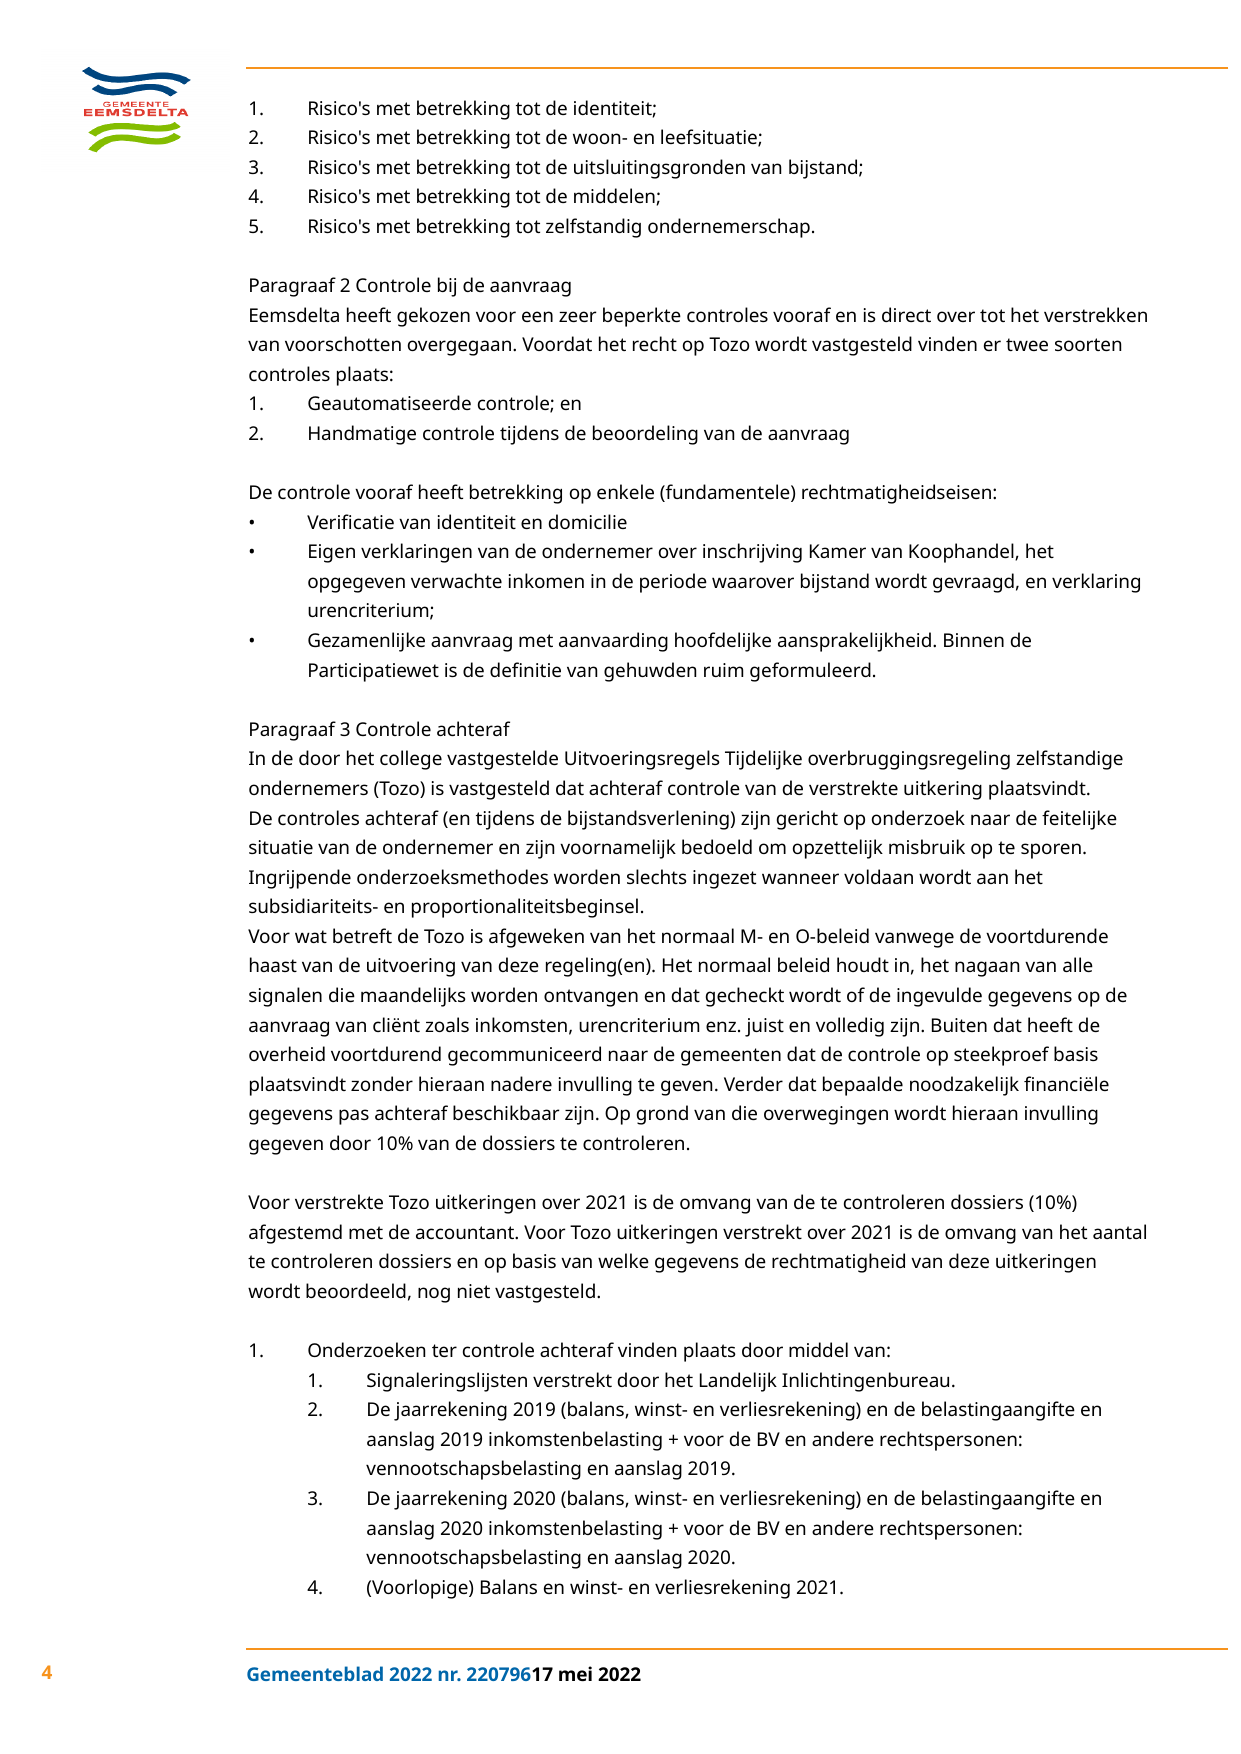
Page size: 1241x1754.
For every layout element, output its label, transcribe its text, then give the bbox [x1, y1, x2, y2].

text Voor wat betreft de Tozo is afgeweken van het normaal M- en O-beleid vanwege de voortdurende haast van de uitvoering van deze regeling(en). Het normaal beleid houdt in, het nagaan van alle signalen die maandelijks worden ontvangen en dat gecheckt wordt of de ingevulde gegevens op de aanvraag van cliënt zoals inkomsten, urencriterium enz. juist en volledig zijn. Buiten dat heeft de overheid voortdurend gecommuniceerd naar de gemeenten dat de controle op steekproef basis plaatsvindt zonder hieraan nadere invulling te geven. Verder dat bepaalde noodzakelijk financiële gegevens pas achteraf beschikbaar zijn. Op grond van die overwegingen wordt hieraan invulling gegeven door 10% van de dossiers te controleren. [248, 923, 1152, 1156]
text Eemsdelta heeft gekozen voor een zeer beperkte controles vooraf en is direct over tot het verstrekken van voorschotten overgegaan. Voordat het recht op Tozo wordt vastgesteld vinden er twee soorten controles plaats: [248, 302, 1152, 387]
text De controles achteraf (en tijdens de bijstandsverlening) zijn gericht op onderzoek naar de feitelijke situatie van de ondernemer en zijn voornamelijk bedoeld om opzettelijk misbruik op te sporen. Ingrijpende onderzoeksmethodes worden slechts ingezet wanneer voldaan wordt aan het subsidiariteits- en proportionaliteitsbeginsel. [248, 805, 1152, 919]
list Risico's met betrekking tot de uitsluitingsgronden van bijstand; [248, 154, 1152, 180]
list Risico's met betrekking tot de identiteit; [248, 95, 1152, 121]
list Handmatige controle tijdens de beoordeling van de aanvraag [248, 420, 1152, 446]
list De jaarrekening 2020 (balans, winst- en verliesrekening) en de belastingaangifte en aanslag 2020 inkomstenbelasting + voor de BV en andere rechtspersonen: vennootschapsbelasting en aanslag 2020. [307, 1485, 1152, 1570]
list Risico's met betrekking tot de middelen; [248, 183, 1152, 209]
list Risico's met betrekking tot de woon- en leefsituatie; [248, 124, 1152, 150]
text Paragraaf 3 Controle achteraf [248, 716, 1152, 742]
text De controle vooraf heeft betrekking op enkele (fundamentele) rechtmatigheidseisen: [248, 479, 1152, 505]
text Voor verstrekte Tozo uitkeringen over 2021 is de omvang van de te controleren dossiers (10%) afgestemd met de accountant. Voor Tozo uitkeringen verstrekt over 2021 is de omvang van het aantal te controleren dossiers en op basis van welke gegevens de rechtmatigheid van deze uitkeringen wordt beoordeeld, nog niet vastgesteld. [248, 1189, 1152, 1304]
picture [41, 47, 231, 172]
list Geautomatiseerde controle; en [248, 391, 1152, 416]
list Gezamenlijke aanvraag met aanvaarding hoofdelijke aansprakelijkheid. Binnen de Participatiewet is de definitie van gehuwden ruim geformuleerd. [248, 627, 1152, 683]
text Paragraaf 2 Controle bij de aanvraag [248, 272, 1152, 298]
list Onderzoeken ter controle achteraf vinden plaats door middel van: [248, 1337, 1152, 1363]
list De jaarrekening 2019 (balans, winst- en verliesrekening) en de belastingaangifte en aanslag 2019 inkomstenbelasting + voor de BV en andere rechtspersonen: vennootschapsbelasting en aanslag 2019. [307, 1396, 1152, 1481]
text In de door het college vastgestelde Uitvoeringsregels Tijdelijke overbruggingsregeling zelfstandige ondernemers (Tozo) is vastgesteld dat achteraf controle van de verstrekte uitkering plaatsvindt. [248, 746, 1152, 801]
list (Voorlopige) Balans en winst- en verliesrekening 2021. [307, 1574, 1152, 1600]
list Risico's met betrekking tot zelfstandig ondernemerschap. [248, 213, 1152, 239]
list Verificatie van identiteit en domicilie [248, 509, 1152, 535]
list Eigen verklaringen van de ondernemer over inschrijving Kamer van Koophandel, het opgegeven verwachte inkomen in de periode waarover bijstand wordt gevraagd, en verklaring urencriterium; [248, 538, 1152, 623]
list Signaleringslijsten verstrekt door het Landelijk Inlichtingenbureau. [307, 1367, 1152, 1393]
